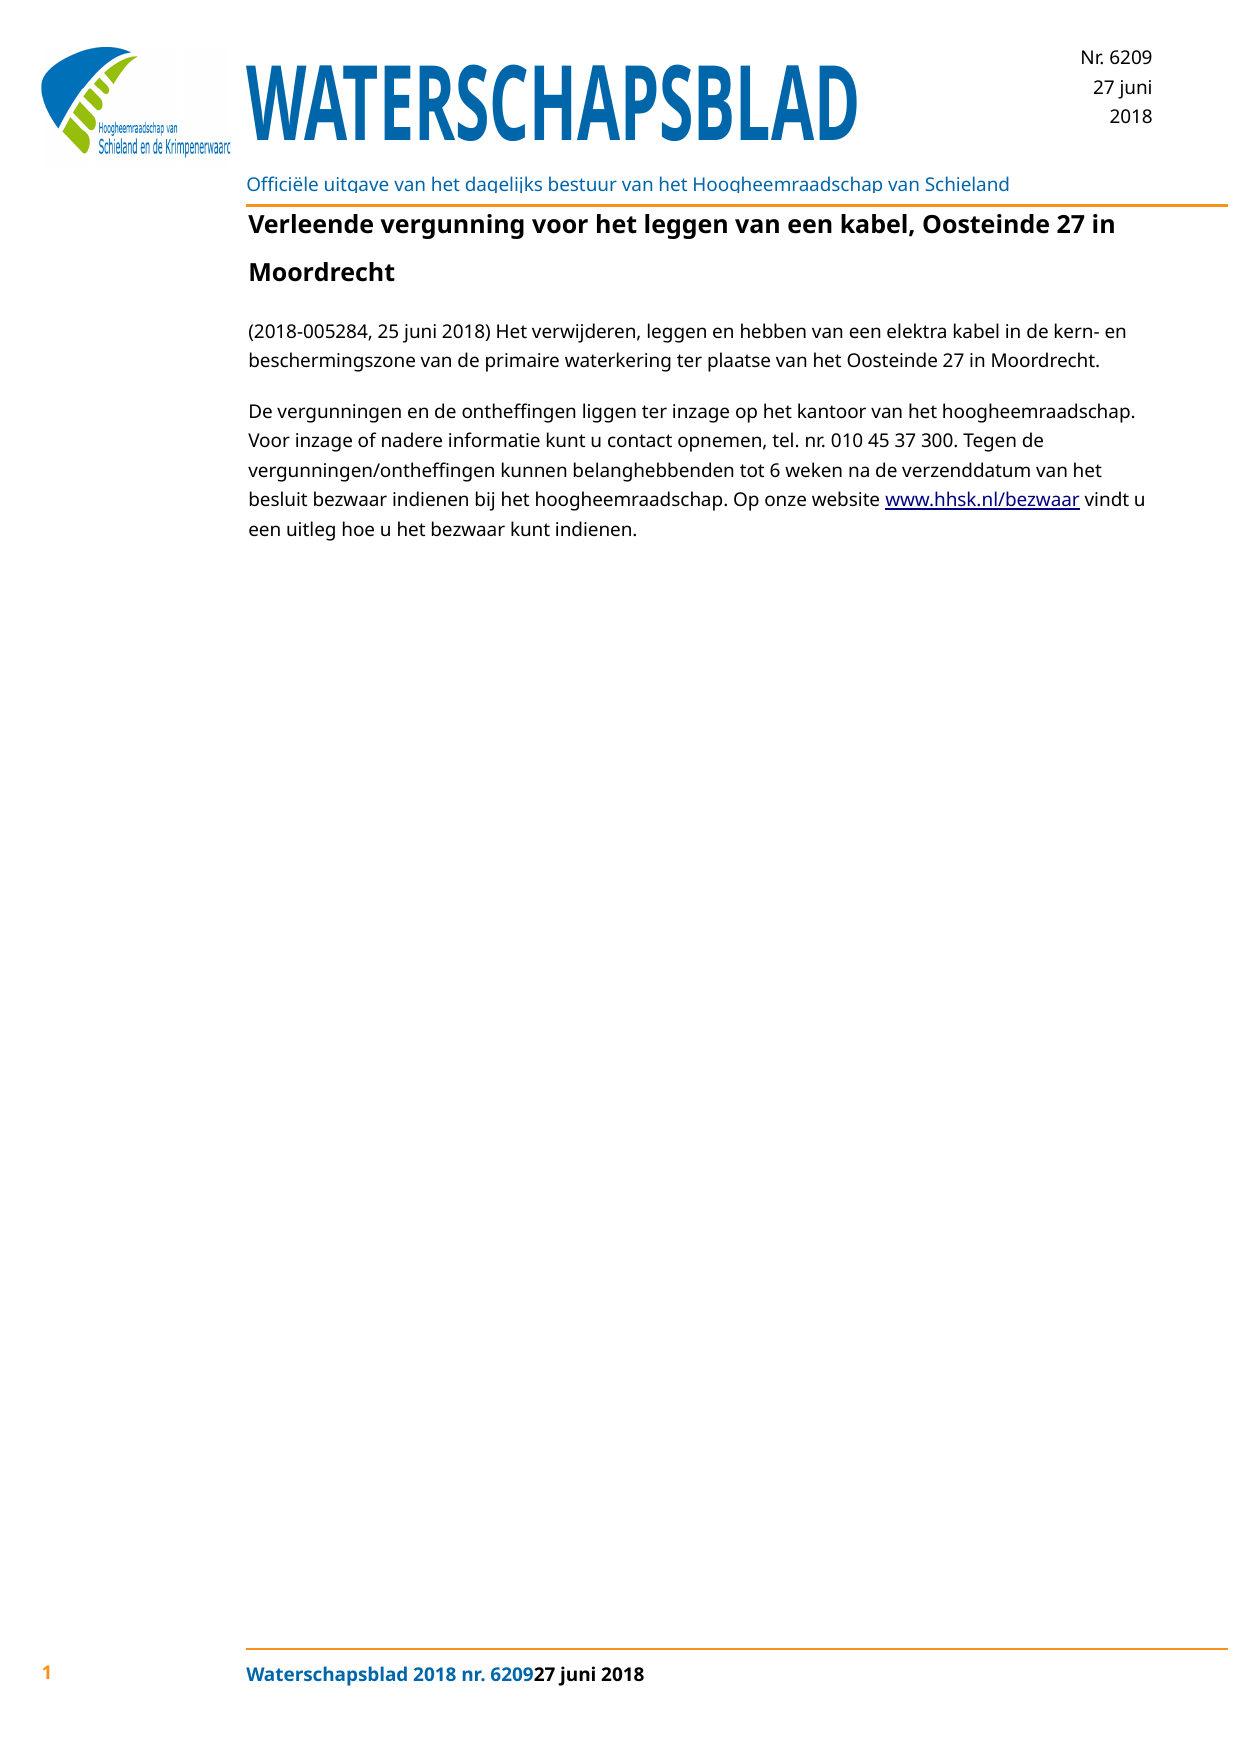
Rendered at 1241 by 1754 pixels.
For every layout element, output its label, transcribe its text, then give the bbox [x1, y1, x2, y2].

text Verleende vergunning voor het leggen van een kabel, Oosteinde 27 in Moordrecht [248, 207, 1152, 288]
picture [41, 47, 231, 172]
text De vergunningen en de ontheffingen liggen ter inzage op het kantoor van het hoogheemraadschap. Voor inzage of nadere informatie kunt u contact opnemen, tel. nr. 010 45 37 300. Tegen de vergunningen/ontheffingen kunnen belanghebbenden tot 6 weken na de verzenddatum van het besluit bezwaar indienen bij het hoogheemraadschap. Op onze website www.hhsk.nl/bezwaar vindt u een uitleg hoe u het bezwaar kunt indienen. [248, 398, 1152, 542]
text (2018-005284, 25 juni 2018) Het verwijderen, leggen en hebben van een elektra kabel in de kern- en beschermingszone van de primaire waterkering ter plaatse van het Oosteinde 27 in Moordrecht. [248, 318, 1152, 373]
